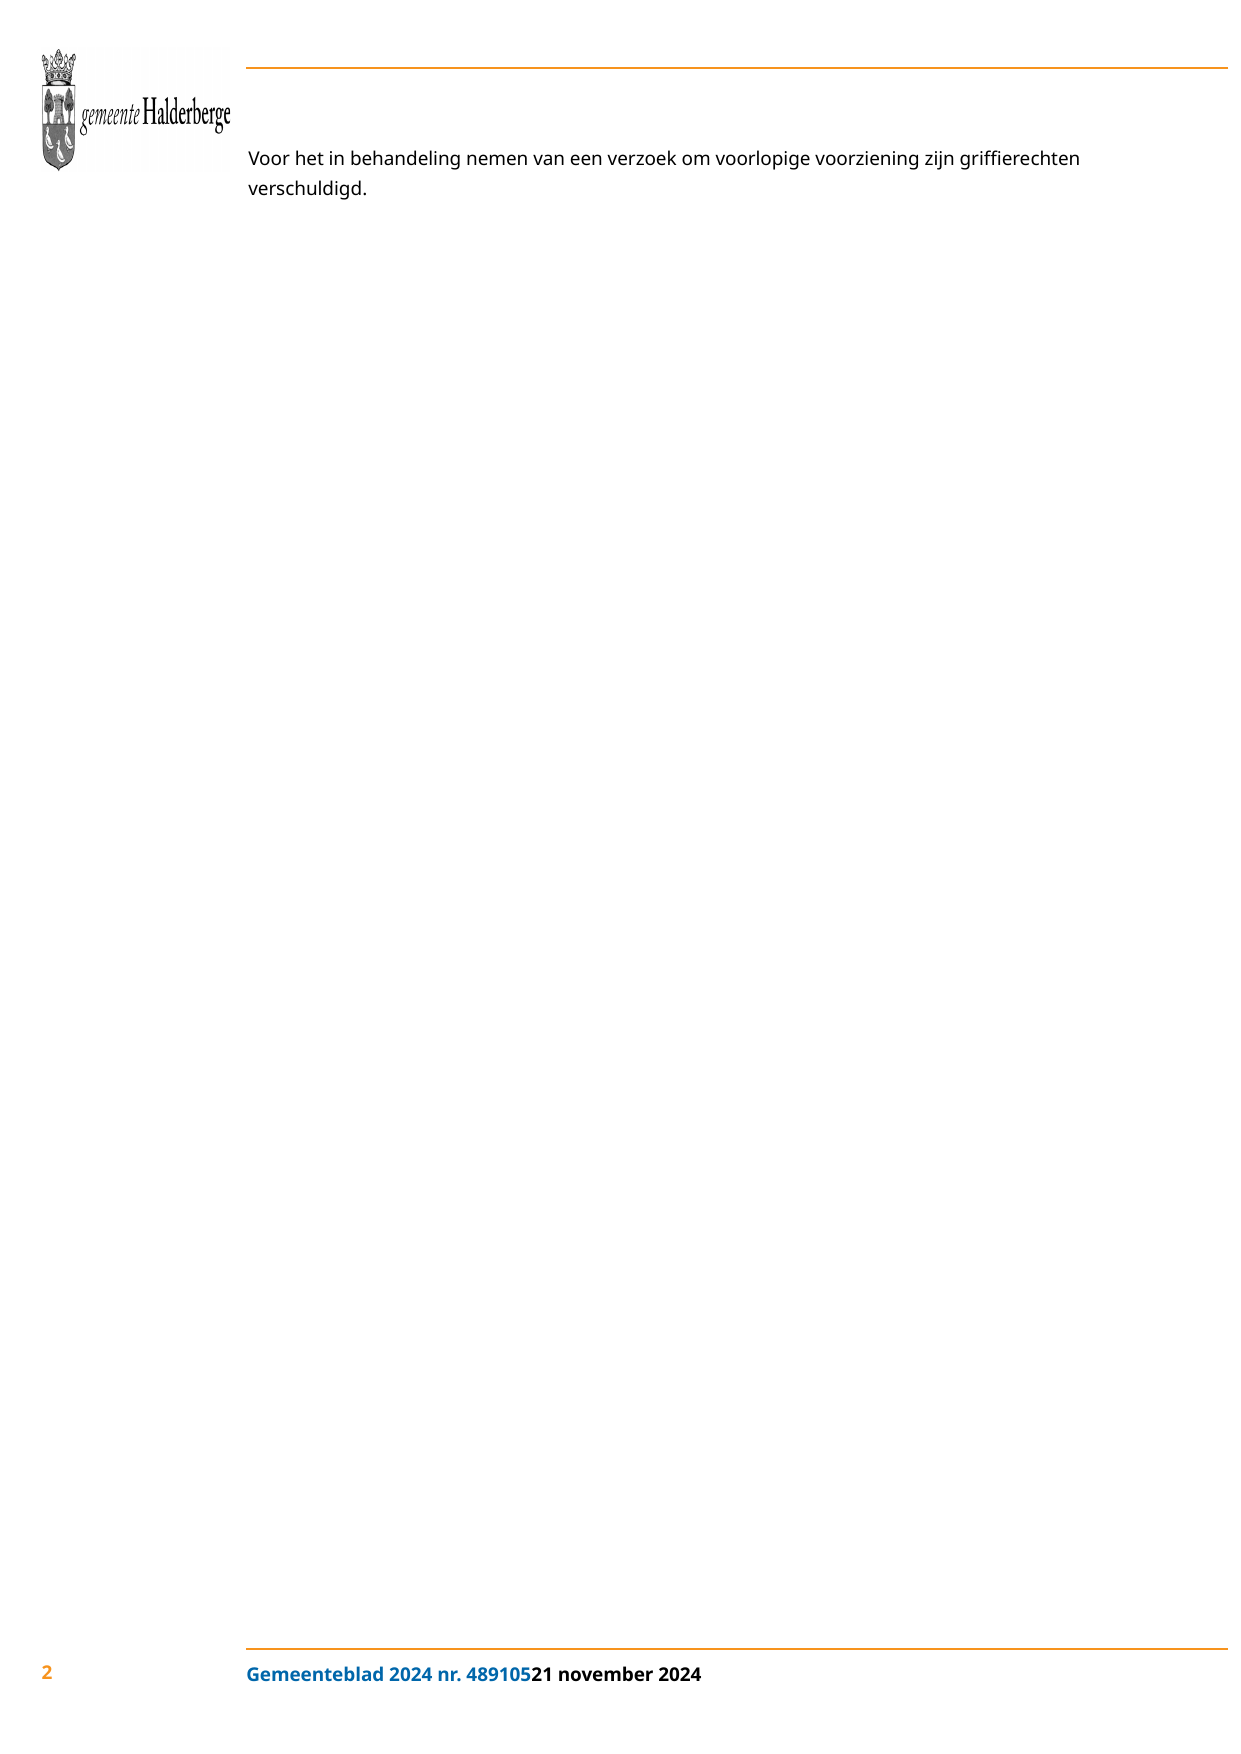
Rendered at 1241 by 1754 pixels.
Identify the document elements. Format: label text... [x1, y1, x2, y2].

text Voor het in behandeling nemen van een verzoek om voorlopige voorziening zijn griffierechten verschuldigd. [248, 145, 1152, 201]
picture [41, 47, 231, 172]
